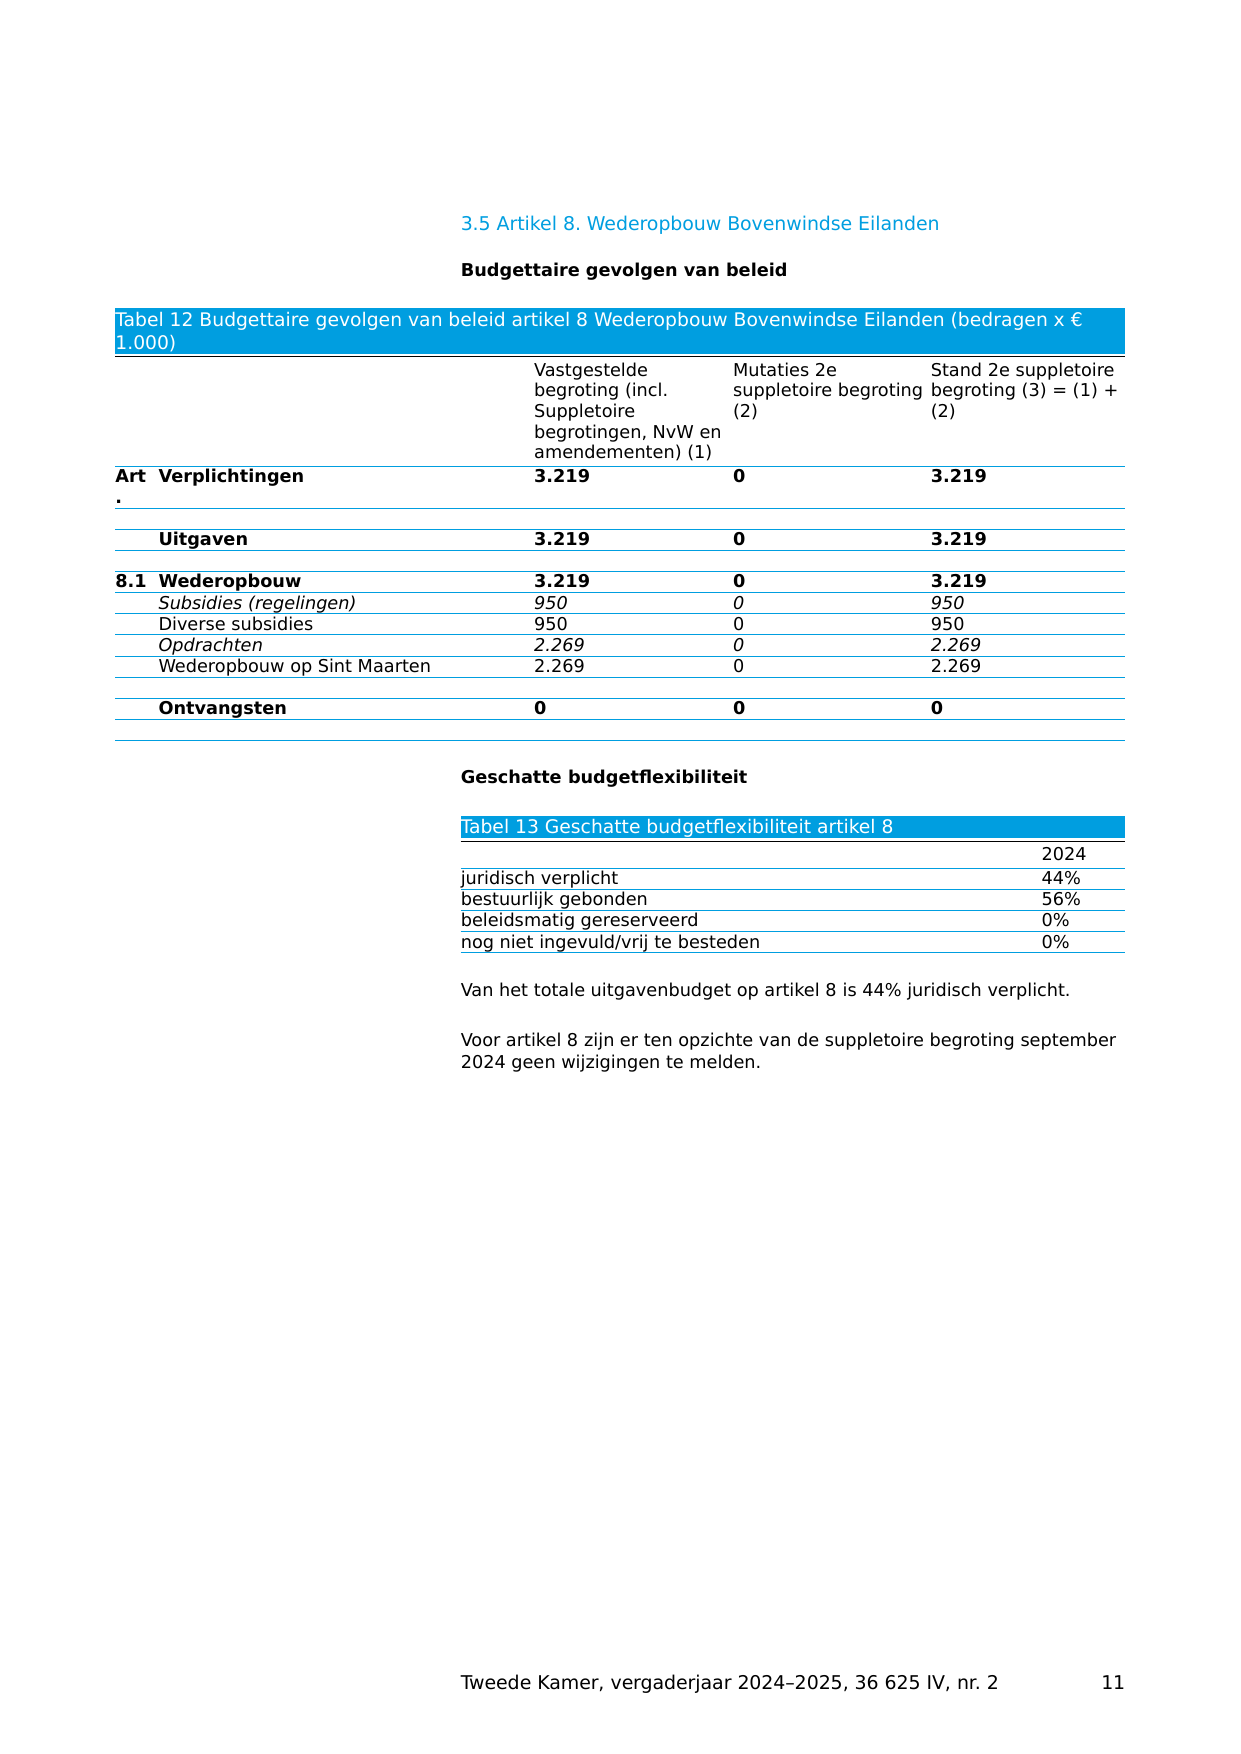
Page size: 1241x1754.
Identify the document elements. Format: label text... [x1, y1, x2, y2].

table_cell [115, 657, 155, 677]
table_cell 3.219 [928, 572, 1125, 592]
table_cell 950 [928, 593, 1125, 613]
table_cell 2.269 [531, 635, 730, 656]
table_cell 3.219 [531, 467, 730, 507]
table_cell bestuurlijk gebonden [461, 890, 1038, 910]
table_cell [155, 678, 531, 698]
text Geschatte budgetflexibiliteit [461, 766, 1125, 788]
table_cell 3.219 [928, 467, 1125, 507]
table_cell [115, 635, 155, 656]
table_cell [155, 509, 531, 529]
table_cell 3.219 [531, 572, 730, 592]
table_cell 2024 [1039, 842, 1125, 868]
table_cell 3.219 [928, 530, 1125, 550]
table_cell [115, 509, 155, 529]
table_cell Uitgaven [155, 530, 531, 550]
table_cell [115, 357, 155, 466]
table_cell [928, 678, 1125, 698]
table_cell Verplichtingen [155, 467, 531, 507]
table_cell 44% [1039, 869, 1125, 889]
table_cell 0 [730, 614, 928, 634]
table_cell 0 [928, 699, 1125, 719]
table_cell 8.1 [115, 572, 155, 592]
table_cell 2.269 [928, 635, 1125, 656]
table_cell 0 [730, 635, 928, 656]
table_cell [928, 551, 1125, 571]
table_cell [115, 720, 155, 740]
table_cell [730, 678, 928, 698]
table_cell [155, 720, 531, 740]
table_cell 0 [730, 530, 928, 550]
table_cell Opdrachten [155, 635, 531, 656]
table_cell Mutaties 2e suppletoire begroting (2) [730, 357, 928, 466]
table_cell [730, 720, 928, 740]
table_cell 2.269 [531, 657, 730, 677]
table_cell Art. [115, 467, 155, 507]
table_cell [531, 678, 730, 698]
table_cell nog niet ingevuld/vrij te besteden [461, 932, 1038, 952]
table_cell [461, 842, 1038, 868]
table_cell Wederopbouw op Sint Maarten [155, 657, 531, 677]
text Budgettaire gevolgen van beleid [461, 258, 1125, 281]
table_cell Wederopbouw [155, 572, 531, 592]
table_cell Vastgestelde begroting (incl. Suppletoire begrotingen, NvW en amendementen) (1) [531, 357, 730, 466]
table_cell [115, 699, 155, 719]
table_cell [155, 357, 531, 466]
table_cell [531, 551, 730, 571]
table_cell Subsidies (regelingen) [155, 593, 531, 613]
text Voor artikel 8 zijn er ten opzichte van de suppletoire begroting september 2024 geen wijzigingen te melden. [461, 1028, 1125, 1073]
table_cell 0 [531, 699, 730, 719]
table_cell [730, 509, 928, 529]
table_cell [115, 593, 155, 613]
table_cell 0 [730, 657, 928, 677]
table_cell beleidsmatig gereserveerd [461, 911, 1038, 931]
table_cell [928, 720, 1125, 740]
table_cell 0 [730, 593, 928, 613]
table_cell [531, 720, 730, 740]
table_cell [115, 551, 155, 571]
table_cell juridisch verplicht [461, 869, 1038, 889]
table_cell Ontvangsten [155, 699, 531, 719]
table_cell [115, 614, 155, 634]
table_cell [730, 551, 928, 571]
table_cell [115, 530, 155, 550]
text Van het totale uitgavenbudget op artikel 8 is 44% juridisch verplicht. [461, 978, 1125, 1001]
table_cell 0 [730, 699, 928, 719]
table_cell 0% [1039, 932, 1125, 952]
table_cell 3.219 [531, 530, 730, 550]
table_cell 2.269 [928, 657, 1125, 677]
table_cell 56% [1039, 890, 1125, 910]
table_cell 0% [1039, 911, 1125, 931]
table_cell [531, 509, 730, 529]
table_cell [115, 678, 155, 698]
title 3.5 Artikel 8. Wederopbouw Bovenwindse Eilanden [461, 213, 1125, 235]
table_cell Stand 2e suppletoire begroting (3) = (1) + (2) [928, 357, 1125, 466]
table_cell [928, 509, 1125, 529]
table_cell Diverse subsidies [155, 614, 531, 634]
table_cell [155, 551, 531, 571]
table_cell 950 [531, 593, 730, 613]
table_cell 950 [531, 614, 730, 634]
table_cell 0 [730, 572, 928, 592]
table_cell 950 [928, 614, 1125, 634]
table_cell 0 [730, 467, 928, 507]
